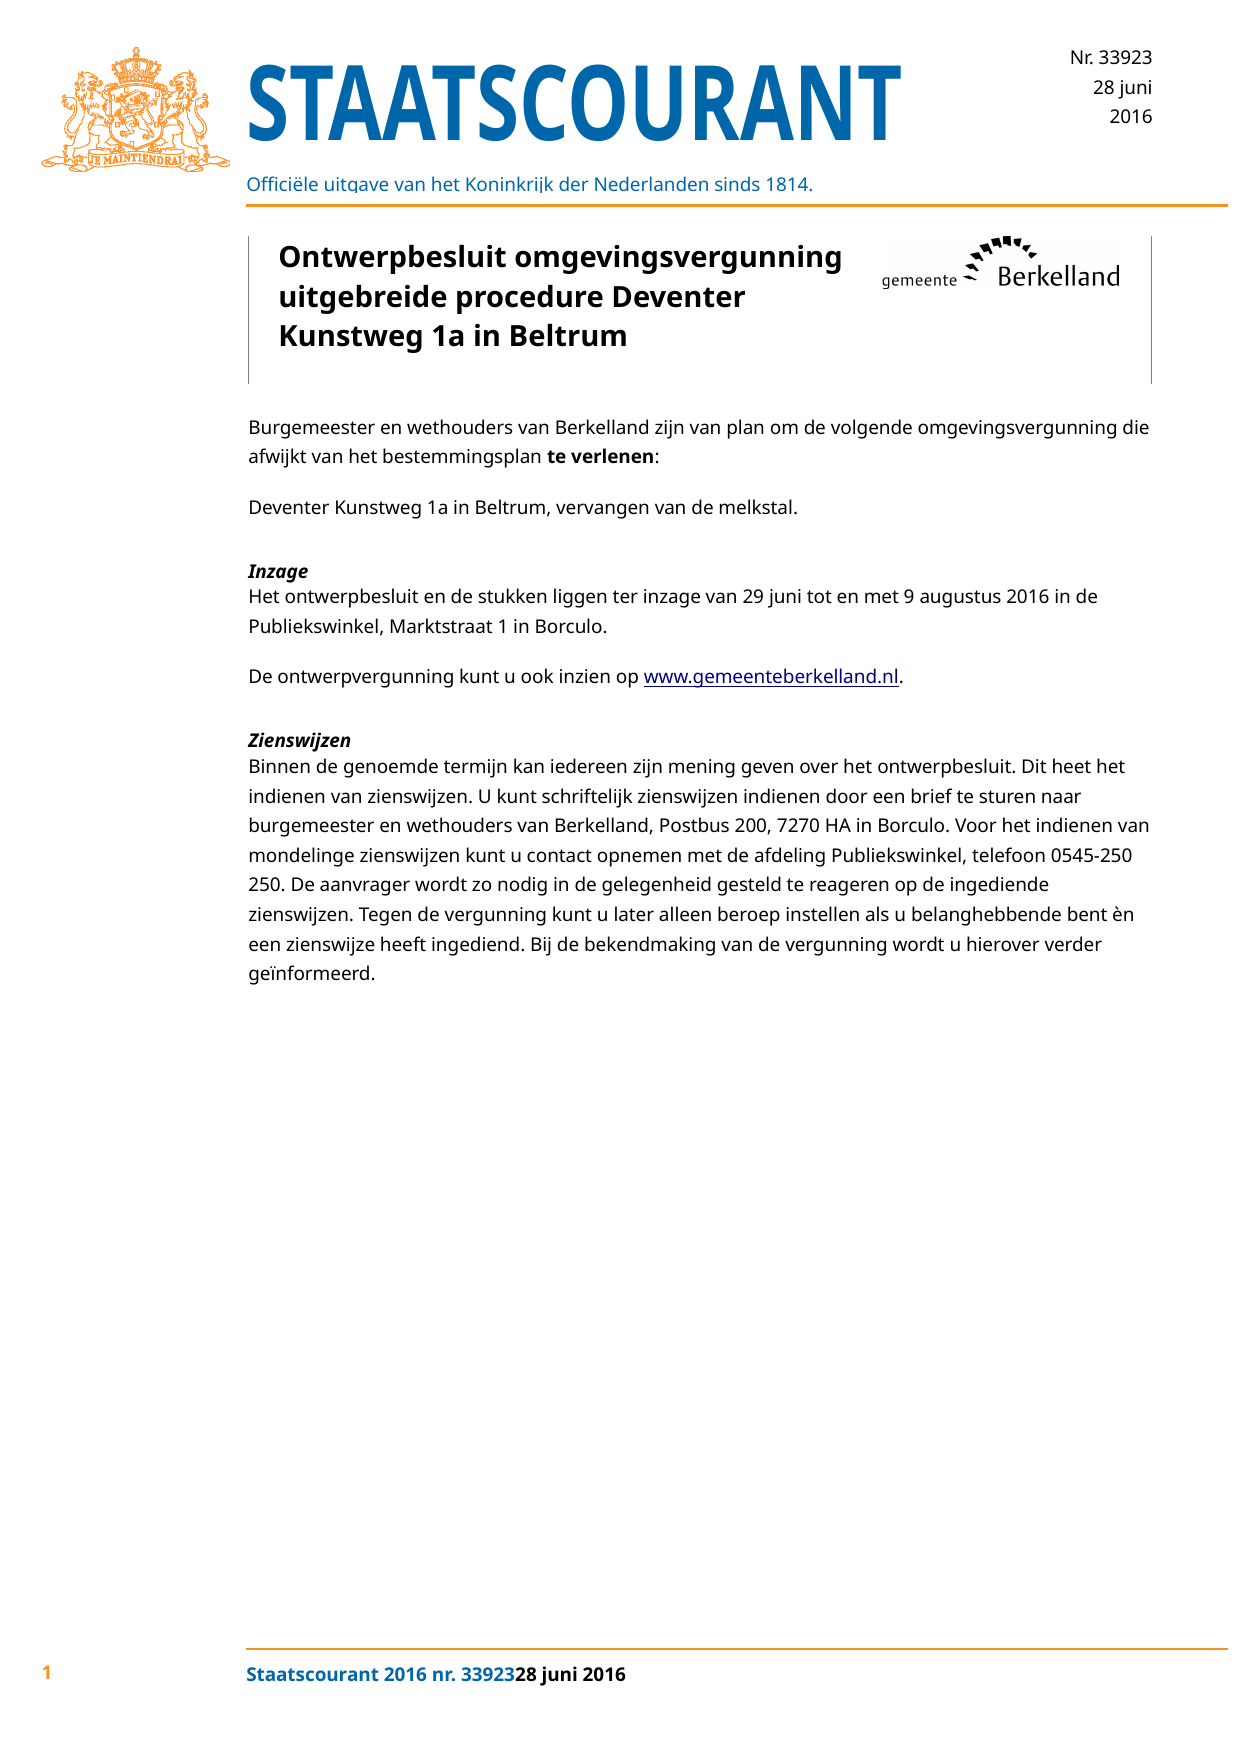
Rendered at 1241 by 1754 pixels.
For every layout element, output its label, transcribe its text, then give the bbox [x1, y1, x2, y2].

text Binnen de genoemde termijn kan iedereen zijn mening geven over het ontwerpbesluit. Dit heet het indienen van zienswijzen. U kunt schriftelijk zienswijzen indienen door een brief te sturen naar burgemeester en wethouders van Berkelland, Postbus 200, 7270 HA in Borculo. Voor het indienen van mondelinge zienswijzen kunt u contact opnemen met de afdeling Publiekswinkel, telefoon 0545-250 250. De aanvrager wordt zo nodig in de gelegenheid gesteld te reageren op de ingediende zienswijzen. Tegen de vergunning kunt u later alleen beroep instellen als u belanghebbende bent èn een zienswijze heeft ingediend. Bij de bekendmaking van de vergunning wordt u hierover verder geïnformeerd. [248, 753, 1152, 986]
text Zienswijzen [248, 728, 1152, 753]
picture [882, 236, 1119, 289]
text Inzage [248, 558, 1152, 584]
text Burgemeester en wethouders van Berkelland zijn van plan om de volgende omgevingsvergunning die afwijkt van het bestemmingsplan te verlenen: [248, 414, 1152, 469]
text De ontwerpvergunning kunt u ook inzien op www.gemeenteberkelland.nl. [248, 664, 1152, 689]
text Deventer Kunstweg 1a in Beltrum, vervangen van de melkstal. [248, 494, 1152, 520]
text Het ontwerpbesluit en de stukken liggen ter inzage van 29 juni tot en met 9 augustus 2016 in de Publiekswinkel, Marktstraat 1 in Borculo. [248, 584, 1152, 639]
picture [41, 47, 231, 172]
table_header Ontwerpbesluit omgevingsvergunning uitgebreide procedure Deventer Kunstweg 1a in Beltrum [249, 236, 850, 384]
table_header [850, 236, 1151, 384]
